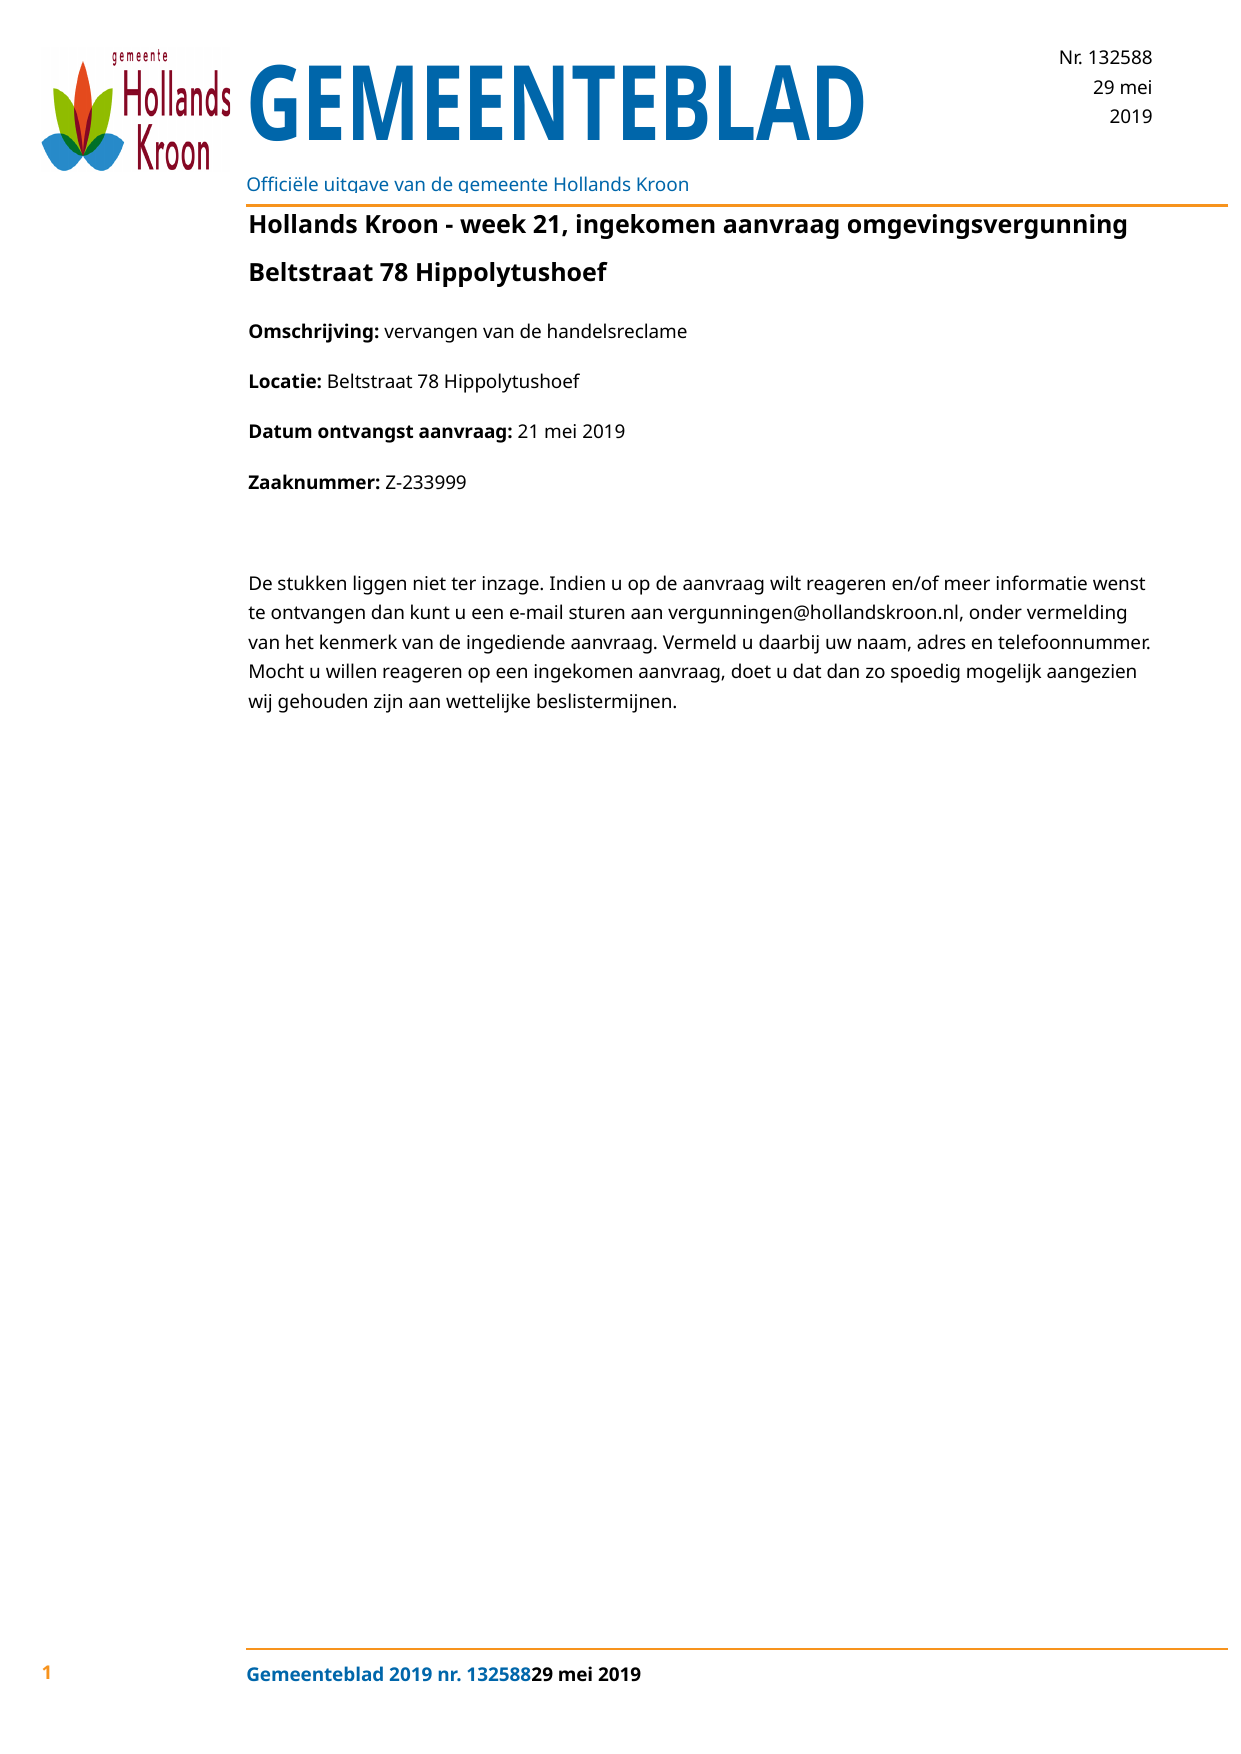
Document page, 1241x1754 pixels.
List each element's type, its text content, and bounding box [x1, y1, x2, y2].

text Hollands Kroon - week 21, ingekomen aanvraag omgevingsvergunning Beltstraat 78 Hippolytushoef [248, 207, 1152, 288]
picture [41, 47, 231, 172]
text Locatie: Beltstraat 78 Hippolytushoef [248, 368, 1152, 394]
text Zaaknummer: Z-233999 [248, 469, 1152, 495]
text Omschrijving: vervangen van de handelsreclame [248, 318, 1152, 344]
text De stukken liggen niet ter inzage. Indien u op de aanvraag wilt reageren en/of meer informatie wenst te ontvangen dan kunt u een e-mail sturen aan vergunningen@hollandskroon.nl, onder vermelding van het kenmerk van de ingediende aanvraag. Vermeld u daarbij uw naam, adres en telefoonnummer. Mocht u willen reageren op een ingekomen aanvraag, doet u dat dan zo spoedig mogelijk aangezien wij gehouden zijn aan wettelijke beslistermijnen. [248, 570, 1152, 714]
text Datum ontvangst aanvraag: 21 mei 2019 [248, 419, 1152, 444]
